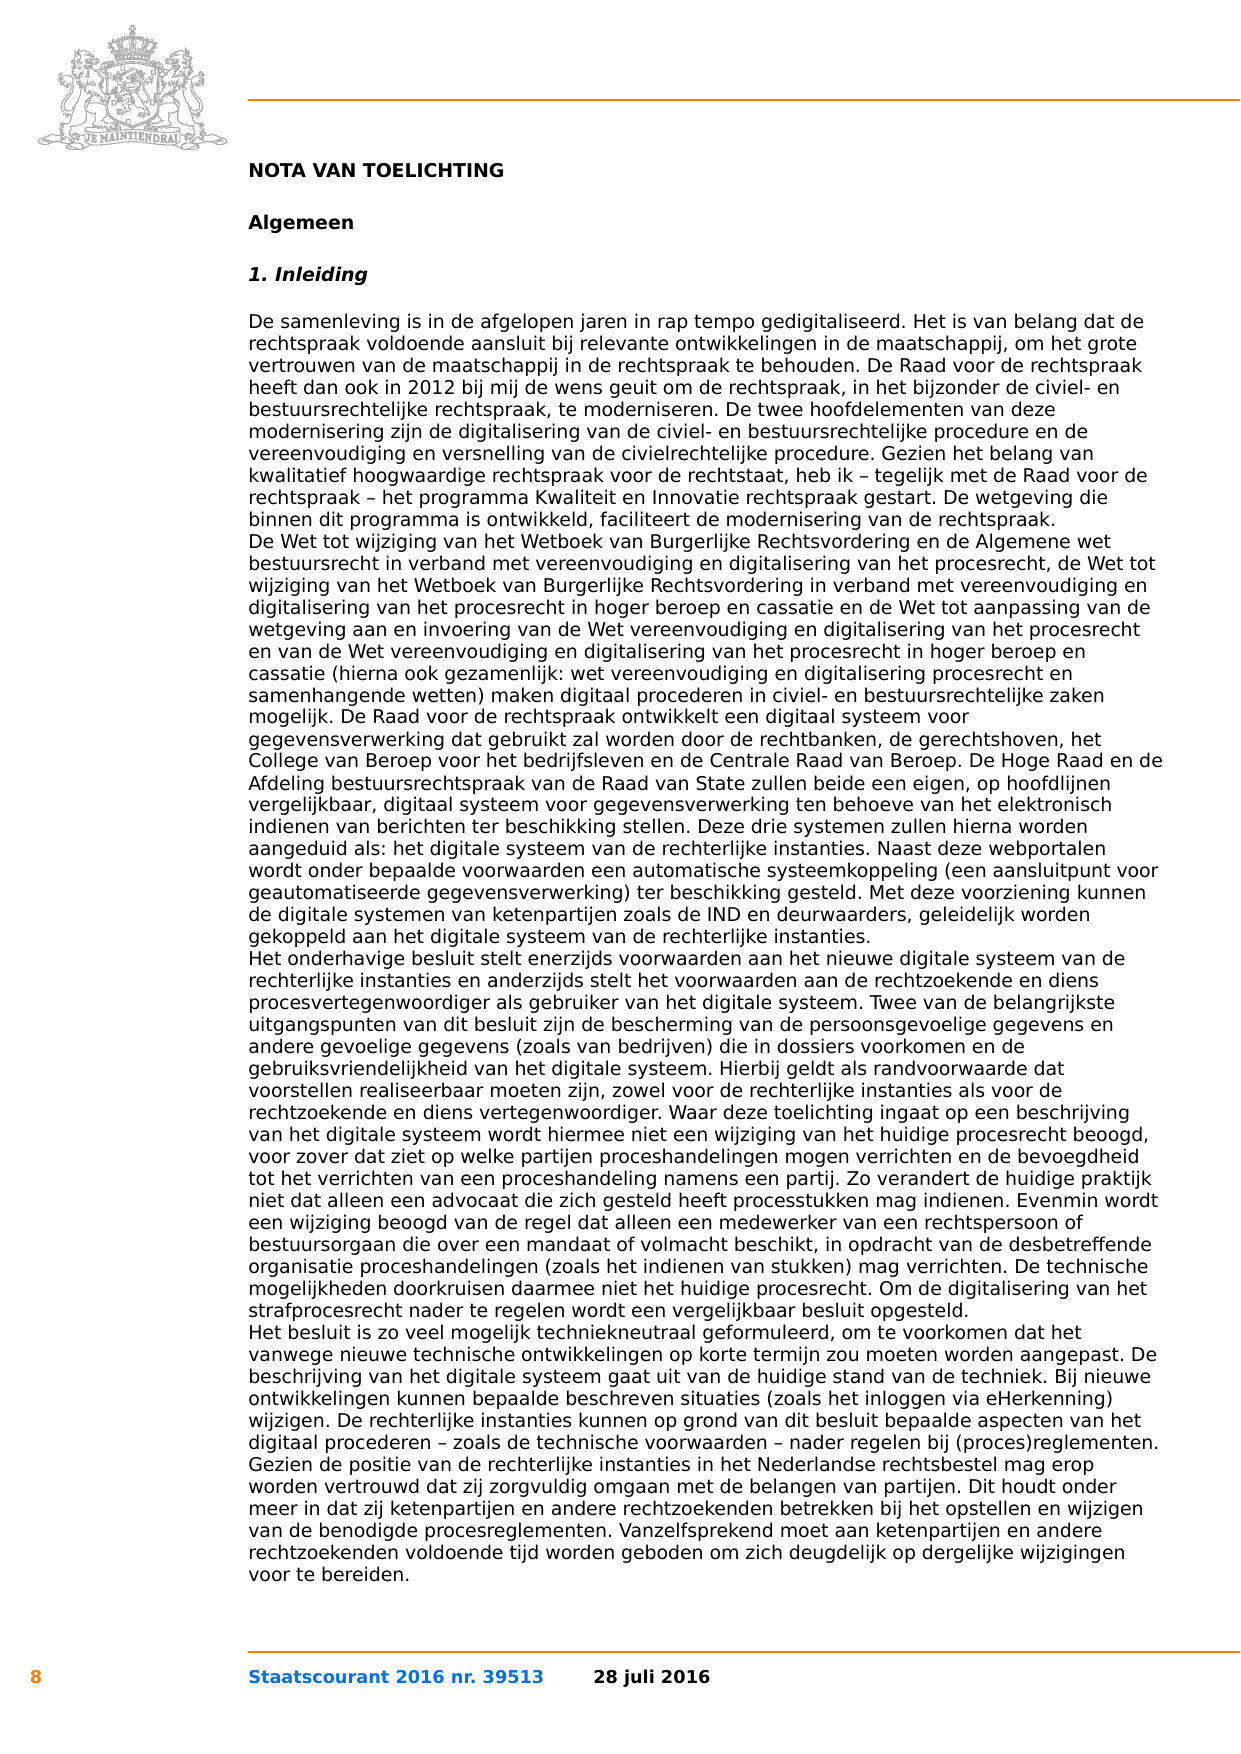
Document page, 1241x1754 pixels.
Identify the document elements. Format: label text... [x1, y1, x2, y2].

subtitle Algemeen [248, 212, 1163, 234]
subtitle NOTA VAN TOELICHTING [248, 160, 1163, 182]
text De samenleving is in de afgelopen jaren in rap tempo gedigitaliseerd. Het is van belang dat de rechtspraak voldoende aansluit bij relevante ontwikkelingen in de maatschappij, om het grote vertrouwen van de maatschappij in de rechtspraak te behouden. De Raad voor de rechtspraak heeft dan ook in 2012 bij mij de wens geuit om de rechtspraak, in het bijzonder de civiel- en bestuursrechtelijke rechtspraak, te moderniseren. De twee hoofdelementen van deze modernisering zijn de digitalisering van de civiel- en bestuursrechtelijke procedure en de vereenvoudiging en versnelling van de civielrechtelijke procedure. Gezien het belang van kwalitatief hoogwaardige rechtspraak voor de rechtstaat, heb ik – tegelijk met de Raad voor de rechtspraak – het programma Kwaliteit en Innovatie rechtspraak gestart. De wetgeving die binnen dit programma is ontwikkeld, faciliteert de modernisering van de rechtspraak. [248, 311, 1163, 531]
subtitle 1. Inleiding [248, 264, 1163, 286]
picture [38, 25, 227, 150]
text De Wet tot wijziging van het Wetboek van Burgerlijke Rechtsvordering en de Algemene wet bestuursrecht in verband met vereenvoudiging en digitalisering van het procesrecht, de Wet tot wijziging van het Wetboek van Burgerlijke Rechtsvordering in verband met vereenvoudiging en digitalisering van het procesrecht in hoger beroep en cassatie en de Wet tot aanpassing van de wetgeving aan en invoering van de Wet vereenvoudiging en digitalisering van het procesrecht en van de Wet vereenvoudiging en digitalisering van het procesrecht in hoger beroep en cassatie (hierna ook gezamenlijk: wet vereenvoudiging en digitalisering procesrecht en samenhangende wetten) maken digitaal procederen in civiel- en bestuursrechtelijke zaken mogelijk. De Raad voor de rechtspraak ontwikkelt een digitaal systeem voor gegevensverwerking dat gebruikt zal worden door de rechtbanken, de gerechtshoven, het College van Beroep voor het bedrijfsleven en de Centrale Raad van Beroep. De Hoge Raad en de Afdeling bestuursrechtspraak van de Raad van State zullen beide een eigen, op hoofdlijnen vergelijkbaar, digitaal systeem voor gegevensverwerking ten behoeve van het elektronisch indienen van berichten ter beschikking stellen. Deze drie systemen zullen hierna worden aangeduid als: het digitale systeem van de rechterlijke instanties. Naast deze webportalen wordt onder bepaalde voorwaarden een automatische systeemkoppeling (een aansluitpunt voor geautomatiseerde gegevensverwerking) ter beschikking gesteld. Met deze voorziening kunnen de digitale systemen van ketenpartijen zoals de IND en deurwaarders, geleidelijk worden gekoppeld aan het digitale systeem van de rechterlijke instanties. [248, 531, 1163, 948]
text Het besluit is zo veel mogelijk techniekneutraal geformuleerd, om te voorkomen dat het vanwege nieuwe technische ontwikkelingen op korte termijn zou moeten worden aangepast. De beschrijving van het digitale systeem gaat uit van de huidige stand van de techniek. Bij nieuwe ontwikkelingen kunnen bepaalde beschreven situaties (zoals het inloggen via eHerkenning) wijzigen. De rechterlijke instanties kunnen op grond van dit besluit bepaalde aspecten van het digitaal procederen – zoals de technische voorwaarden – nader regelen bij (proces)reglementen. Gezien de positie van de rechterlijke instanties in het Nederlandse rechtsbestel mag erop worden vertrouwd dat zij zorgvuldig omgaan met de belangen van partijen. Dit houdt onder meer in dat zij ketenpartijen en andere rechtzoekenden betrekken bij het opstellen en wijzigen van de benodigde procesreglementen. Vanzelfsprekend moet aan ketenpartijen en andere rechtzoekenden voldoende tijd worden geboden om zich deugdelijk op dergelijke wijzigingen voor te bereiden. [248, 1322, 1163, 1586]
text Het onderhavige besluit stelt enerzijds voorwaarden aan het nieuwe digitale systeem van de rechterlijke instanties en anderzijds stelt het voorwaarden aan de rechtzoekende en diens procesvertegenwoordiger als gebruiker van het digitale systeem. Twee van de belangrijkste uitgangspunten van dit besluit zijn de bescherming van de persoonsgevoelige gegevens en andere gevoelige gegevens (zoals van bedrijven) die in dossiers voorkomen en de gebruiksvriendelijkheid van het digitale systeem. Hierbij geldt als randvoorwaarde dat voorstellen realiseerbaar moeten zijn, zowel voor de rechterlijke instanties als voor de rechtzoekende en diens vertegenwoordiger. Waar deze toelichting ingaat op een beschrijving van het digitale systeem wordt hiermee niet een wijziging van het huidige procesrecht beoogd, voor zover dat ziet op welke partijen proceshandelingen mogen verrichten en de bevoegdheid tot het verrichten van een proceshandeling namens een partij. Zo verandert de huidige praktijk niet dat alleen een advocaat die zich gesteld heeft processtukken mag indienen. Evenmin wordt een wijziging beoogd van de regel dat alleen een medewerker van een rechtspersoon of bestuursorgaan die over een mandaat of volmacht beschikt, in opdracht van de desbetreffende organisatie proceshandelingen (zoals het indienen van stukken) mag verrichten. De technische mogelijkheden doorkruisen daarmee niet het huidige procesrecht. Om de digitalisering van het strafprocesrecht nader te regelen wordt een vergelijkbaar besluit opgesteld. [248, 948, 1163, 1322]
